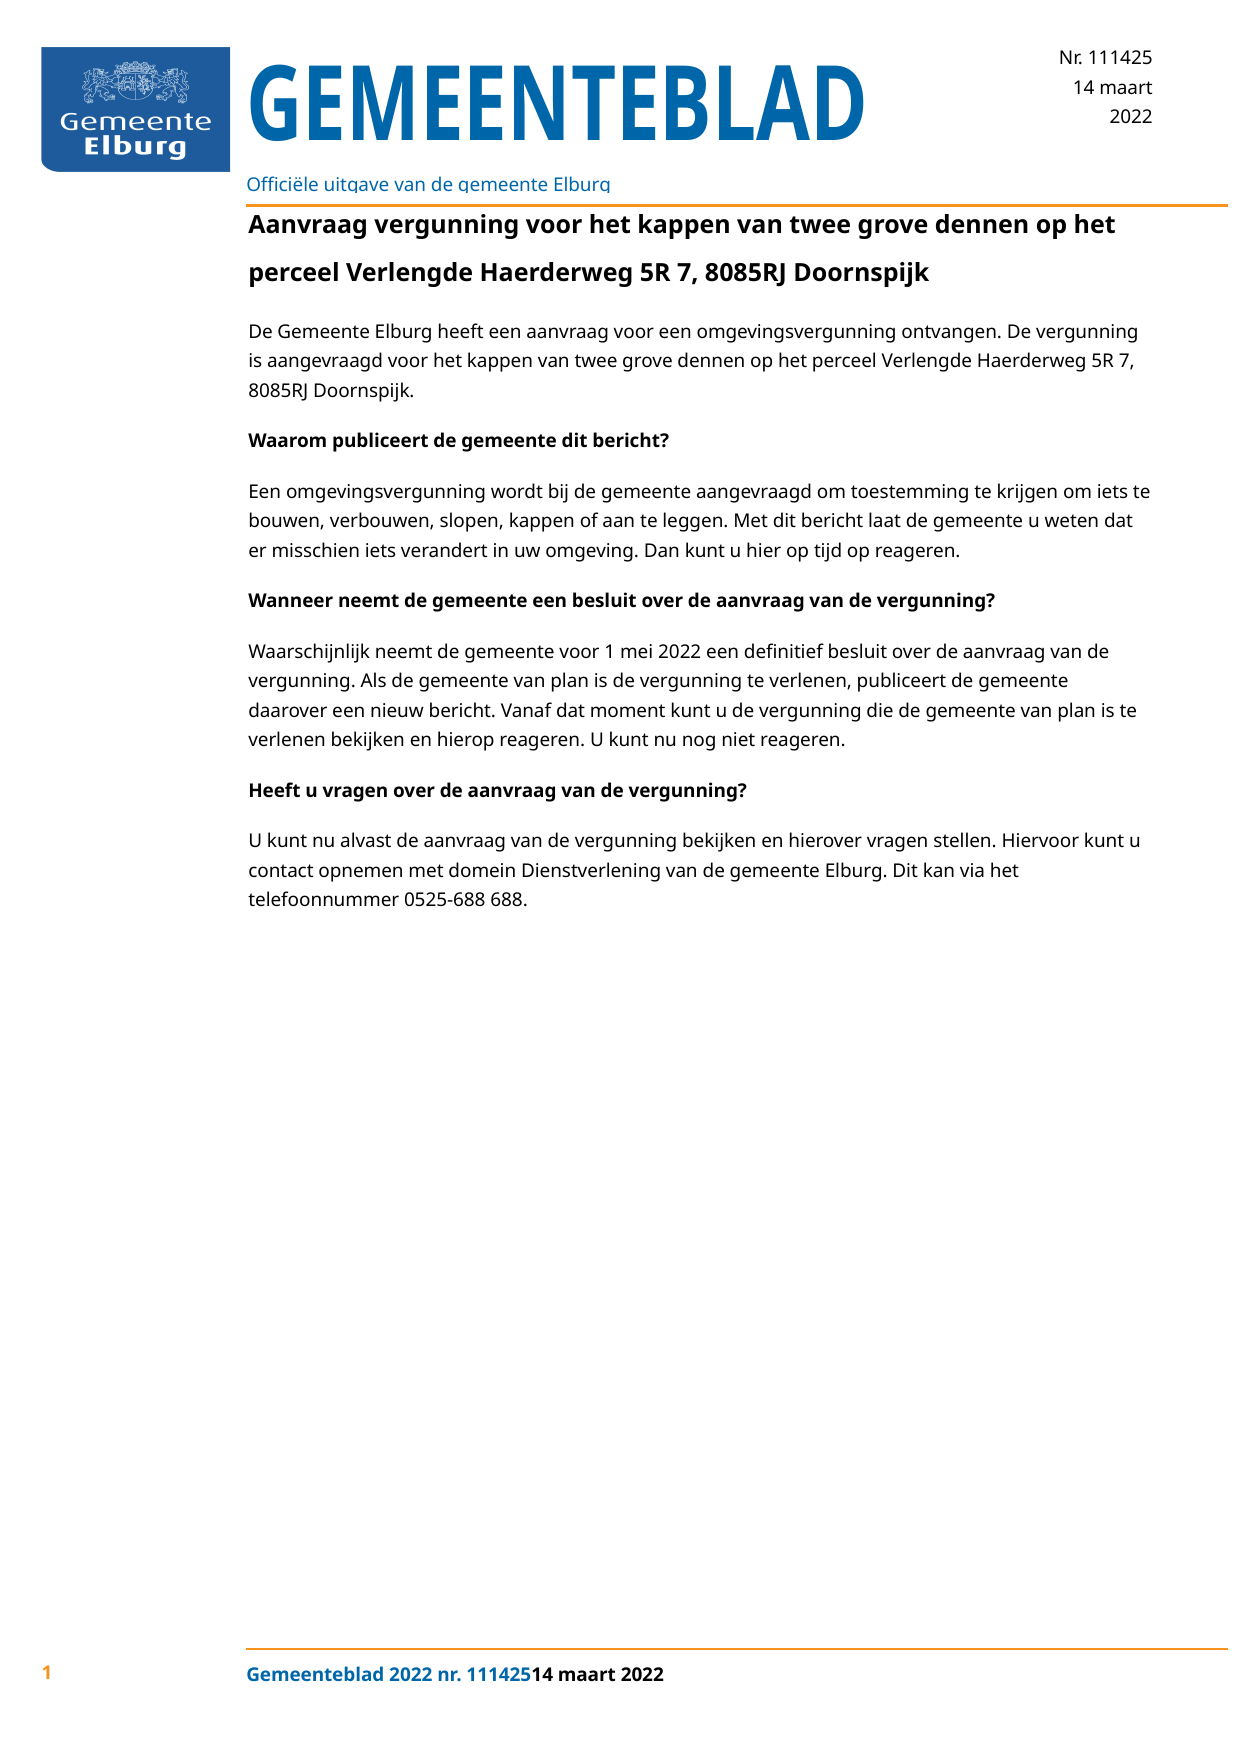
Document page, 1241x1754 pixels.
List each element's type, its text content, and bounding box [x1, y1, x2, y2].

text U kunt nu alvast de aanvraag van de vergunning bekijken en hierover vragen stellen. Hiervoor kunt u contact opnemen met domein Dienstverlening van de gemeente Elburg. Dit kan via het telefoonnummer 0525-688 688. [248, 827, 1152, 912]
text Waarom publiceert de gemeente dit bericht? [248, 427, 1152, 453]
text Een omgevingsvergunning wordt bij de gemeente aangevraagd om toestemming te krijgen om iets te bouwen, verbouwen, slopen, kappen of aan te leggen. Met dit bericht laat de gemeente u weten dat er misschien iets verandert in uw omgeving. Dan kunt u hier op tijd op reageren. [248, 478, 1152, 563]
text Wanneer neemt de gemeente een besluit over de aanvraag van de vergunning? [248, 587, 1152, 613]
text De Gemeente Elburg heeft een aanvraag voor een omgevingsvergunning ontvangen. De vergunning is aangevraagd voor het kappen van twee grove dennen op het perceel Verlengde Haerderweg 5R 7, 8085RJ Doornspijk. [248, 318, 1152, 403]
text Heeft u vragen over de aanvraag van de vergunning? [248, 777, 1152, 803]
picture [41, 47, 231, 172]
text Waarschijnlijk neemt de gemeente voor 1 mei 2022 een definitief besluit over de aanvraag van de vergunning. Als de gemeente van plan is de vergunning te verlenen, publiceert de gemeente daarover een nieuw bericht. Vanaf dat moment kunt u de vergunning die de gemeente van plan is te verlenen bekijken en hierop reageren. U kunt nu nog niet reageren. [248, 638, 1152, 752]
text Aanvraag vergunning voor het kappen van twee grove dennen op het perceel Verlengde Haerderweg 5R 7, 8085RJ Doornspijk [248, 207, 1152, 288]
